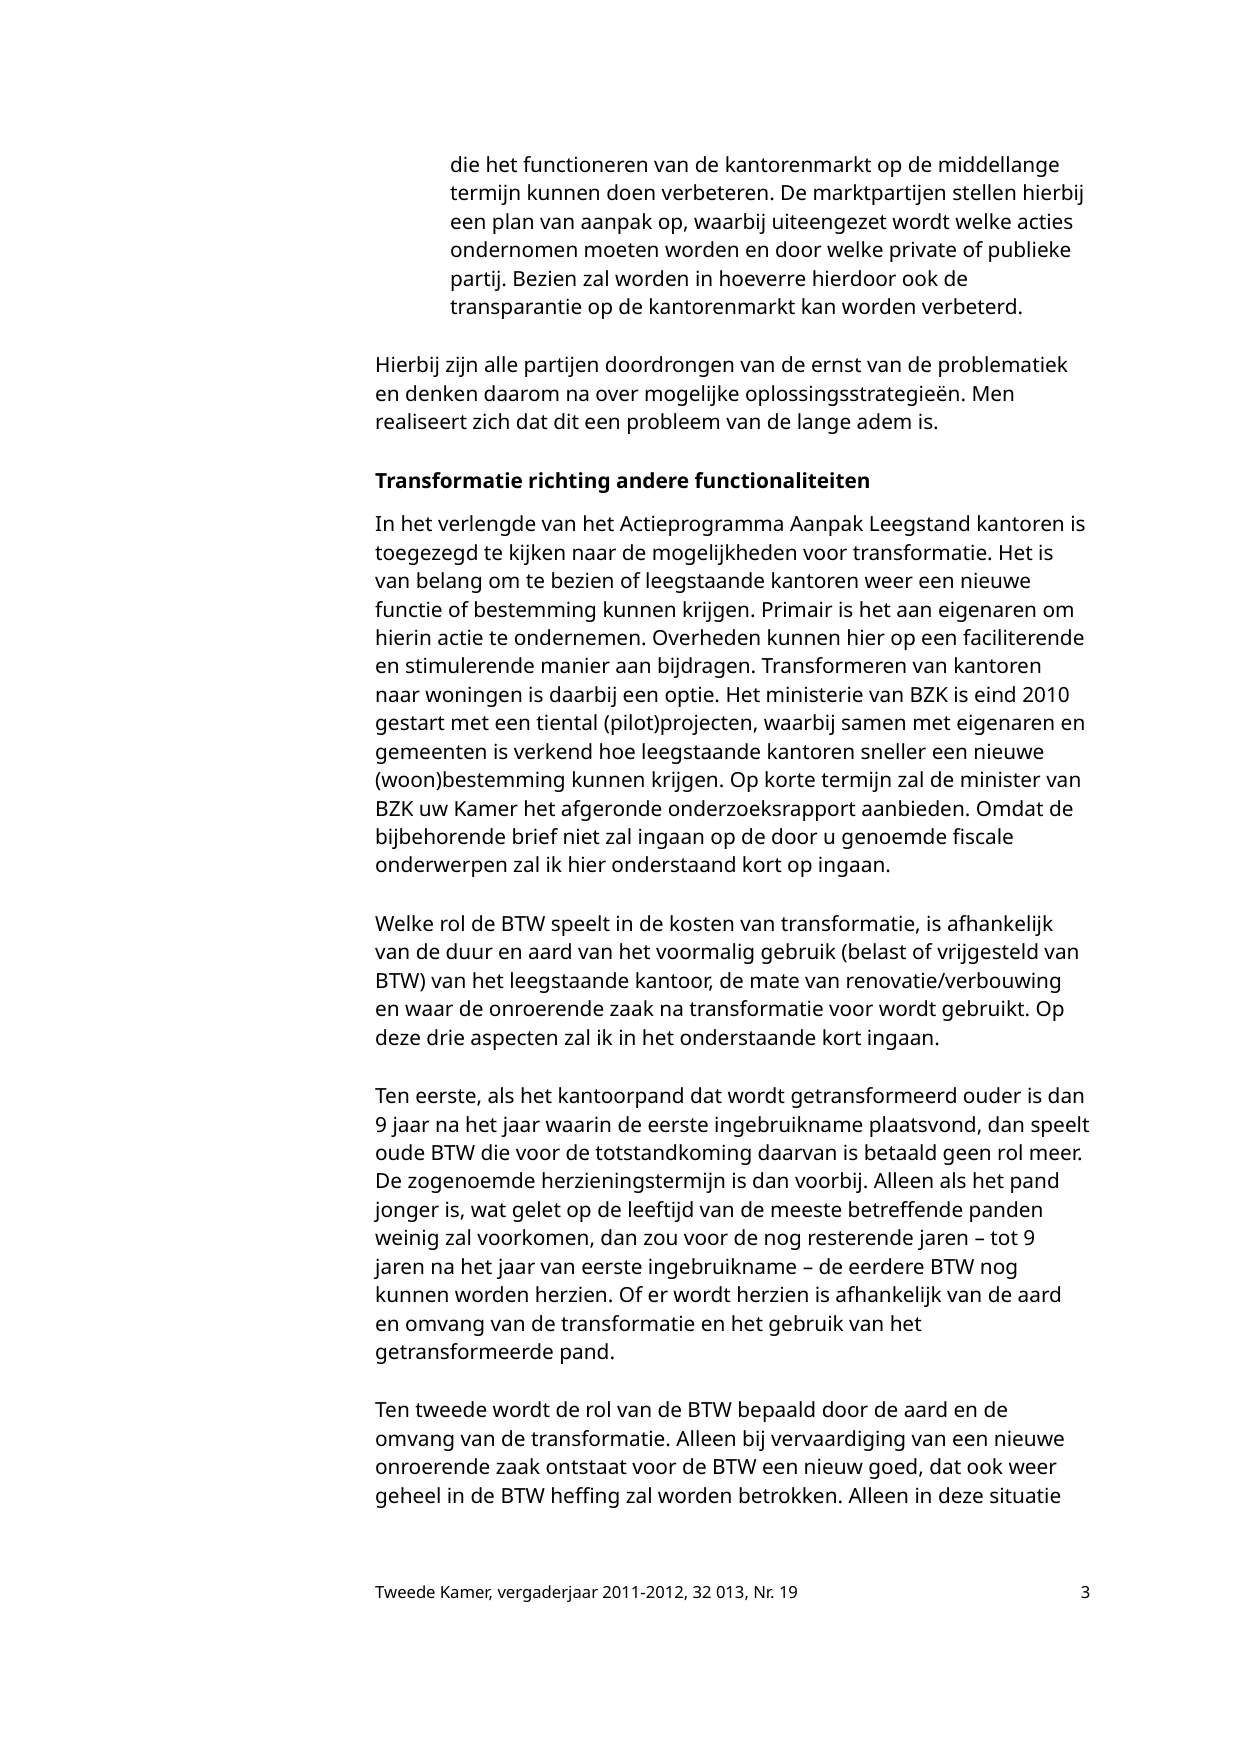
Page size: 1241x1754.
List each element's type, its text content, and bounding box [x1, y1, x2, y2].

text Welke rol de BTW speelt in de kosten van transformatie, is afhankelijk van de duur en aard van het voormalig gebruik (belast of vrijgesteld van BTW) van het leegstaande kantoor, de mate van renovatie/verbouwing en waar de onroerende zaak na transformatie voor wordt gebruikt. Op deze drie aspecten zal ik in het onderstaande kort ingaan. [375, 909, 1090, 1051]
text Transformatie richting andere functionaliteiten [375, 466, 1090, 494]
text In het verlengde van het Actieprogramma Aanpak Leegstand kantoren is toegezegd te kijken naar de mogelijkheden voor transformatie. Het is van belang om te bezien of leegstaande kantoren weer een nieuwe functie of bestemming kunnen krijgen. Primair is het aan eigenaren om hierin actie te ondernemen. Overheden kunnen hier op een faciliterende en stimulerende manier aan bijdragen. Transformeren van kantoren naar woningen is daarbij een optie. Het ministerie van BZK is eind 2010 gestart met een tiental (pilot)projecten, waarbij samen met eigenaren en gemeenten is verkend hoe leegstaande kantoren sneller een nieuwe (woon)bestemming kunnen krijgen. Op korte termijn zal de minister van BZK uw Kamer het afgeronde onderzoeksrapport aanbieden. Omdat de bijbehorende brief niet zal ingaan op de door u genoemde fiscale onderwerpen zal ik hier onderstaand kort op ingaan. [375, 509, 1090, 879]
list die het functioneren van de kantorenmarkt op de middellange termijn kunnen doen verbeteren. De marktpartijen stellen hierbij een plan van aanpak op, waarbij uiteengezet wordt welke acties ondernomen moeten worden en door welke private of publieke partij. Bezien zal worden in hoeverre hierdoor ook de transparantie op de kantorenmarkt kan worden verbeterd. [375, 150, 1090, 321]
text Ten tweede wordt de rol van de BTW bepaald door de aard en de omvang van de transformatie. Alleen bij vervaardiging van een nieuwe onroerende zaak ontstaat voor de BTW een nieuw goed, dat ook weer geheel in de BTW heffing zal worden betrokken. Alleen in deze situatie [375, 1396, 1090, 1509]
text Hierbij zijn alle partijen doordrongen van de ernst van de problematiek en denken daarom na over mogelijke oplossingsstrategieën. Men realiseert zich dat dit een probleem van de lange adem is. [375, 351, 1090, 436]
text Ten eerste, als het kantoorpand dat wordt getransformeerd ouder is dan 9 jaar na het jaar waarin de eerste ingebruikname plaatsvond, dan speelt oude BTW die voor de totstandkoming daarvan is betaald geen rol meer. De zogenoemde herzieningstermijn is dan voorbij. Alleen als het pand jonger is, wat gelet op de leeftijd van de meeste betreffende panden weinig zal voorkomen, dan zou voor de nog resterende jaren – tot 9 jaren na het jaar van eerste ingebruikname – de eerdere BTW nog kunnen worden herzien. Of er wordt herzien is afhankelijk van de aard en omvang van de transformatie en het gebruik van het getransformeerde pand. [375, 1081, 1090, 1366]
